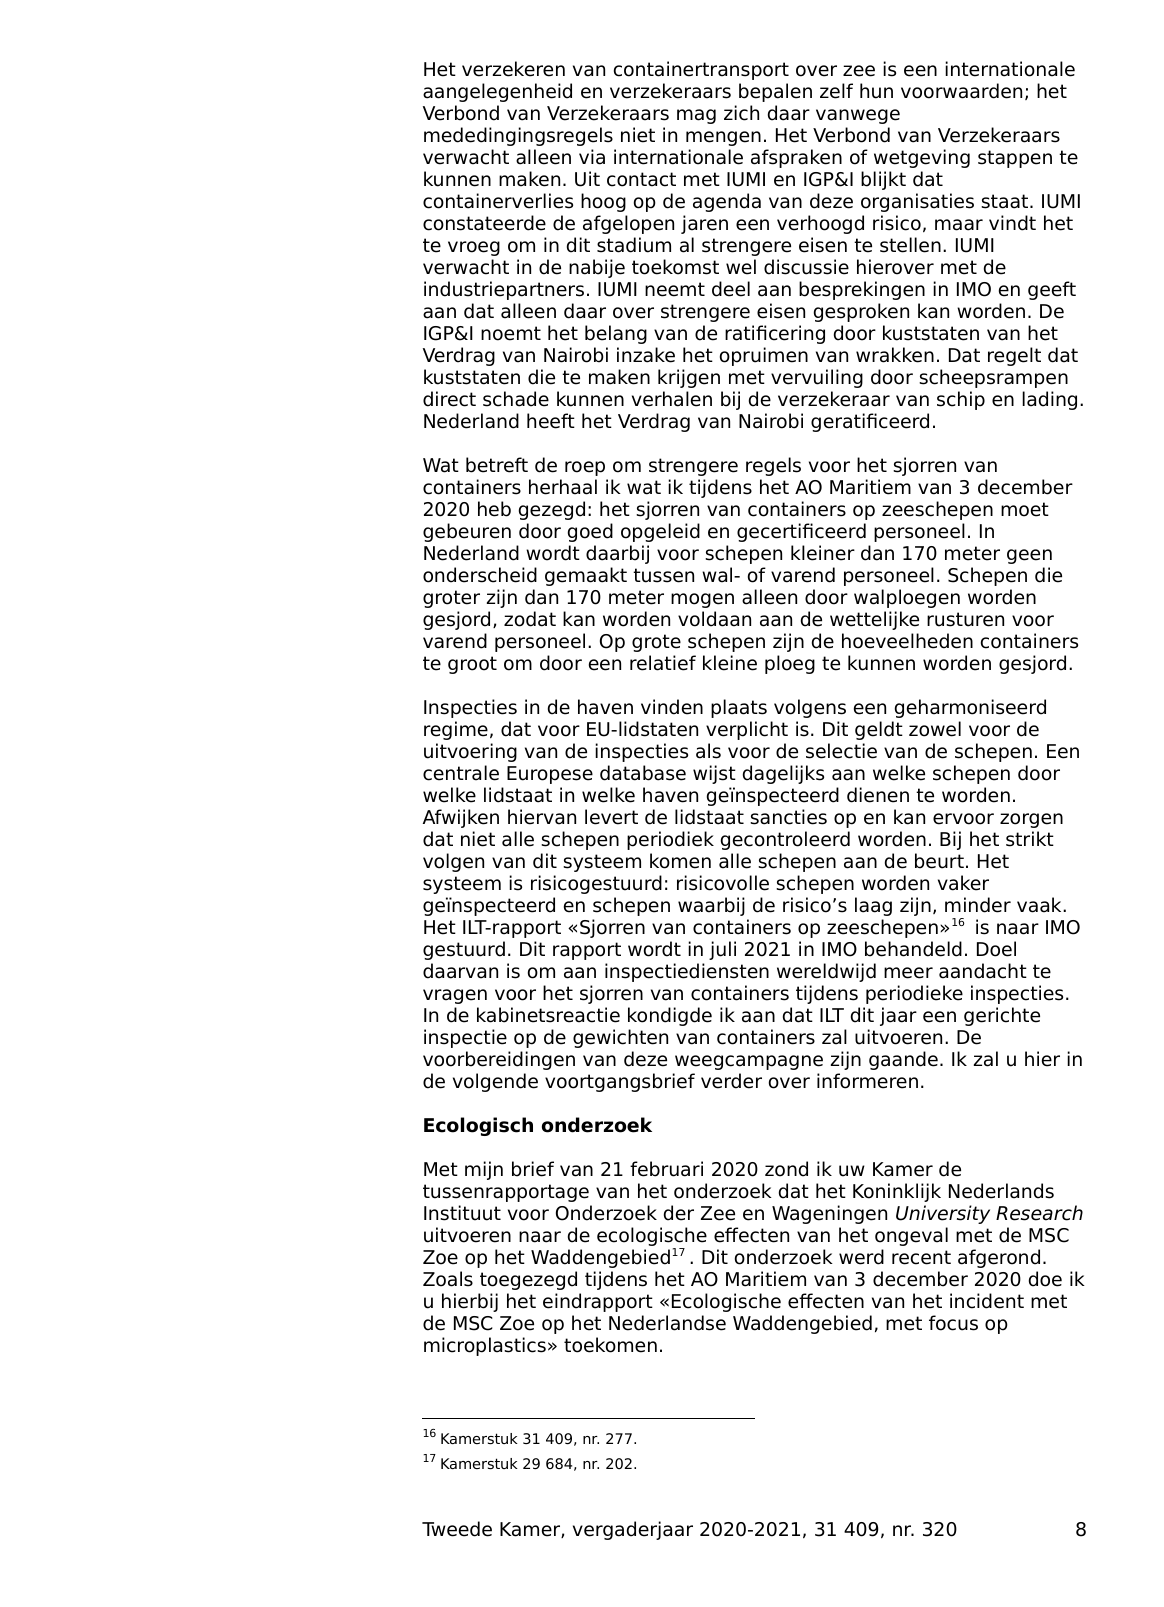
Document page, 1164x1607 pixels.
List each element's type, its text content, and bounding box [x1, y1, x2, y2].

text Wat betreft de roep om strengere regels voor het sjorren van containers herhaal ik wat ik tijdens het AO Maritiem van 3 december 2020 heb gezegd: het sjorren van containers op zeeschepen moet gebeuren door goed opgeleid en gecertificeerd personeel. In Nederland wordt daarbij voor schepen kleiner dan 170 meter geen onderscheid gemaakt tussen wal- of varend personeel. Schepen die groter zijn dan 170 meter mogen alleen door walploegen worden gesjord, zodat kan worden voldaan aan de wettelijke rusturen voor varend personeel. Op grote schepen zijn de hoeveelheden containers te groot om door een relatief kleine ploeg te kunnen worden gesjord. [422, 455, 1087, 675]
text Kamerstuk 29 684, nr. 202. [422, 1452, 1087, 1474]
text Kamerstuk 31 409, nr. 277. [422, 1427, 1087, 1449]
text Het verzekeren van containertransport over zee is een internationale aangelegenheid en verzekeraars bepalen zelf hun voorwaarden; het Verbond van Verzekeraars mag zich daar vanwege mededingingsregels niet in mengen. Het Verbond van Verzekeraars verwacht alleen via internationale afspraken of wetgeving stappen te kunnen maken. Uit contact met IUMI en IGP&I blijkt dat containerverlies hoog op de agenda van deze organisaties staat. IUMI constateerde de afgelopen jaren een verhoogd risico, maar vindt het te vroeg om in dit stadium al strengere eisen te stellen. IUMI verwacht in de nabije toekomst wel discussie hierover met de industriepartners. IUMI neemt deel aan besprekingen in IMO en geeft aan dat alleen daar over strengere eisen gesproken kan worden. De IGP&I noemt het belang van de ratificering door kuststaten van het Verdrag van Nairobi inzake het opruimen van wrakken. Dat regelt dat kuststaten die te maken krijgen met vervuiling door scheepsrampen direct schade kunnen verhalen bij de verzekeraar van schip en lading. Nederland heeft het Verdrag van Nairobi geratificeerd. [422, 59, 1087, 433]
subtitle Ecologisch onderzoek [422, 1115, 1087, 1137]
text Met mijn brief van 21 februari 2020 zond ik uw Kamer de tussenrapportage van het onderzoek dat het Koninklijk Nederlands Instituut voor Onderzoek der Zee en Wageningen University Research uitvoeren naar de ecologische effecten van het ongeval met de MSC Zoe op het Waddengebied. Dit onderzoek werd recent afgerond. Zoals toegezegd tijdens het AO Maritiem van 3 december 2020 doe ik u hierbij het eindrapport «Ecologische effecten van het incident met de MSC Zoe op het Nederlandse Waddengebied, met focus op microplastics» toekomen. [422, 1159, 1087, 1357]
text Inspecties in de haven vinden plaats volgens een geharmoniseerd regime, dat voor EU-lidstaten verplicht is. Dit geldt zowel voor de uitvoering van de inspecties als voor de selectie van de schepen. Een centrale Europese database wijst dagelijks aan welke schepen door welke lidstaat in welke haven geïnspecteerd dienen te worden. Afwijken hiervan levert de lidstaat sancties op en kan ervoor zorgen dat niet alle schepen periodiek gecontroleerd worden. Bij het strikt volgen van dit systeem komen alle schepen aan de beurt. Het systeem is risicogestuurd: risicovolle schepen worden vaker geïnspecteerd en schepen waarbij de risico’s laag zijn, minder vaak. Het ILT-rapport «Sjorren van containers op zeeschepen» is naar IMO gestuurd. Dit rapport wordt in juli 2021 in IMO behandeld. Doel daarvan is om aan inspectiediensten wereldwijd meer aandacht te vragen voor het sjorren van containers tijdens periodieke inspecties. In de kabinetsreactie kondigde ik aan dat ILT dit jaar een gerichte inspectie op de gewichten van containers zal uitvoeren. De voorbereidingen van deze weegcampagne zijn gaande. Ik zal u hier in de volgende voortgangsbrief verder over informeren. [422, 697, 1087, 1092]
